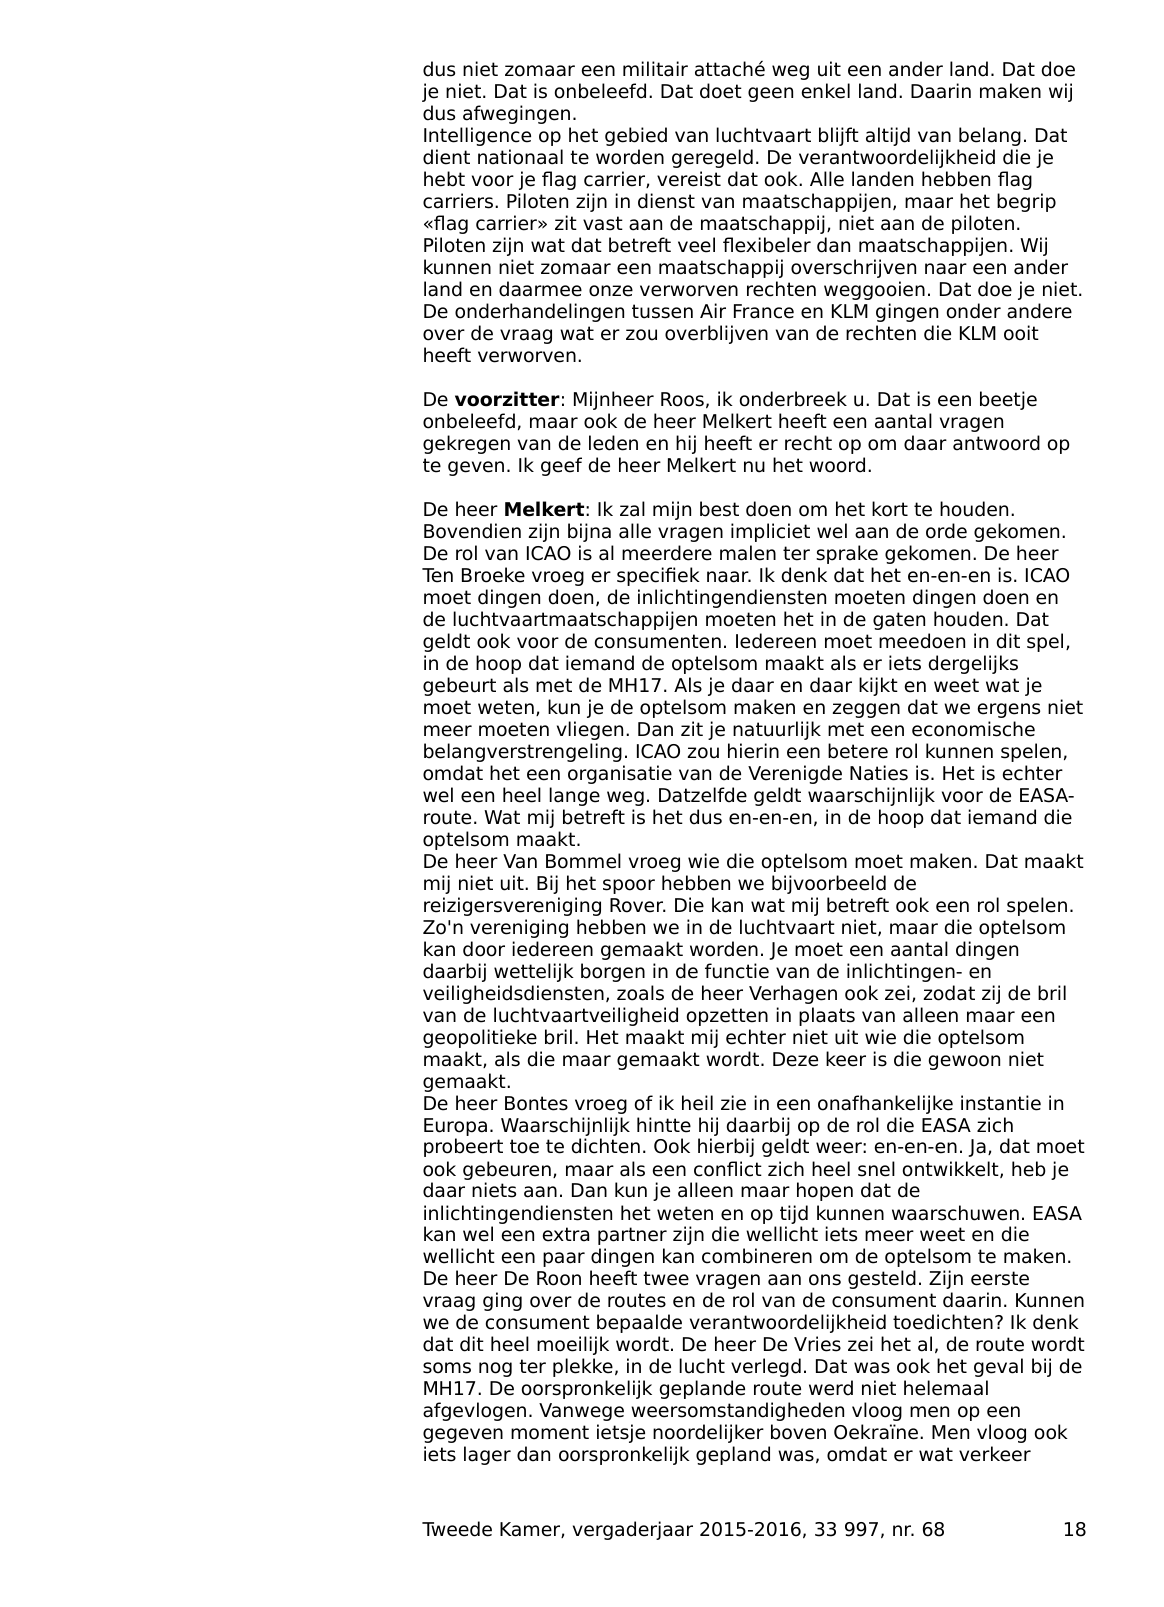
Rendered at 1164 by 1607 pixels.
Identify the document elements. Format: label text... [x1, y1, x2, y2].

text Intelligence op het gebied van luchtvaart blijft altijd van belang. Dat dient nationaal te worden geregeld. De verantwoordelijkheid die je hebt voor je flag carrier, vereist dat ook. Alle landen hebben flag carriers. Piloten zijn in dienst van maatschappijen, maar het begrip «flag carrier» zit vast aan de maatschappij, niet aan de piloten. Piloten zijn wat dat betreft veel flexibeler dan maatschappijen. Wij kunnen niet zomaar een maatschappij overschrijven naar een ander land en daarmee onze verworven rechten weggooien. Dat doe je niet. De onderhandelingen tussen Air France en KLM gingen onder andere over de vraag wat er zou overblijven van de rechten die KLM ooit heeft verworven. [422, 125, 1087, 367]
text dus niet zomaar een militair attaché weg uit een ander land. Dat doe je niet. Dat is onbeleefd. Dat doet geen enkel land. Daarin maken wij dus afwegingen. [422, 59, 1087, 125]
text De heer Bontes vroeg of ik heil zie in een onafhankelijke instantie in Europa. Waarschijnlijk hintte hij daarbij op de rol die EASA zich probeert toe te dichten. Ook hierbij geldt weer: en-en-en. Ja, dat moet ook gebeuren, maar als een conflict zich heel snel ontwikkelt, heb je daar niets aan. Dan kun je alleen maar hopen dat de inlichtingendiensten het weten en op tijd kunnen waarschuwen. EASA kan wel een extra partner zijn die wellicht iets meer weet en die wellicht een paar dingen kan combineren om de optelsom te maken. [422, 1092, 1087, 1268]
text De heer Melkert: Ik zal mijn best doen om het kort te houden. Bovendien zijn bijna alle vragen impliciet wel aan de orde gekomen. [422, 499, 1087, 543]
text De heer Van Bommel vroeg wie die optelsom moet maken. Dat maakt mij niet uit. Bij het spoor hebben we bijvoorbeeld de reizigersvereniging Rover. Die kan wat mij betreft ook een rol spelen. Zo'n vereniging hebben we in de luchtvaart niet, maar die optelsom kan door iedereen gemaakt worden. Je moet een aantal dingen daarbij wettelijk borgen in de functie van de inlichtingen- en veiligheidsdiensten, zoals de heer Verhagen ook zei, zodat zij de bril van de luchtvaartveiligheid opzetten in plaats van alleen maar een geopolitieke bril. Het maakt mij echter niet uit wie die optelsom maakt, als die maar gemaakt wordt. Deze keer is die gewoon niet gemaakt. [422, 851, 1087, 1092]
text De rol van ICAO is al meerdere malen ter sprake gekomen. De heer Ten Broeke vroeg er specifiek naar. Ik denk dat het en-en-en is. ICAO moet dingen doen, de inlichtingendiensten moeten dingen doen en de luchtvaartmaatschappijen moeten het in de gaten houden. Dat geldt ook voor de consumenten. Iedereen moet meedoen in dit spel, in de hoop dat iemand de optelsom maakt als er iets dergelijks gebeurt als met de MH17. Als je daar en daar kijkt en weet wat je moet weten, kun je de optelsom maken en zeggen dat we ergens niet meer moeten vliegen. Dan zit je natuurlijk met een economische belangverstrengeling. ICAO zou hierin een betere rol kunnen spelen, omdat het een organisatie van de Verenigde Naties is. Het is echter wel een heel lange weg. Datzelfde geldt waarschijnlijk voor de EASA-route. Wat mij betreft is het dus en-en-en, in de hoop dat iemand die optelsom maakt. [422, 543, 1087, 851]
text De voorzitter: Mijnheer Roos, ik onderbreek u. Dat is een beetje onbeleefd, maar ook de heer Melkert heeft een aantal vragen gekregen van de leden en hij heeft er recht op om daar antwoord op te geven. Ik geef de heer Melkert nu het woord. [422, 389, 1087, 477]
text De heer De Roon heeft twee vragen aan ons gesteld. Zijn eerste vraag ging over de routes en de rol van de consument daarin. Kunnen we de consument bepaalde verantwoordelijkheid toedichten? Ik denk dat dit heel moeilijk wordt. De heer De Vries zei het al, de route wordt soms nog ter plekke, in de lucht verlegd. Dat was ook het geval bij de MH17. De oorspronkelijk geplande route werd niet helemaal afgevlogen. Vanwege weersomstandigheden vloog men op een gegeven moment ietsje noordelijker boven Oekraïne. Men vloog ook iets lager dan oorspronkelijk gepland was, omdat er wat verkeer [422, 1268, 1087, 1466]
